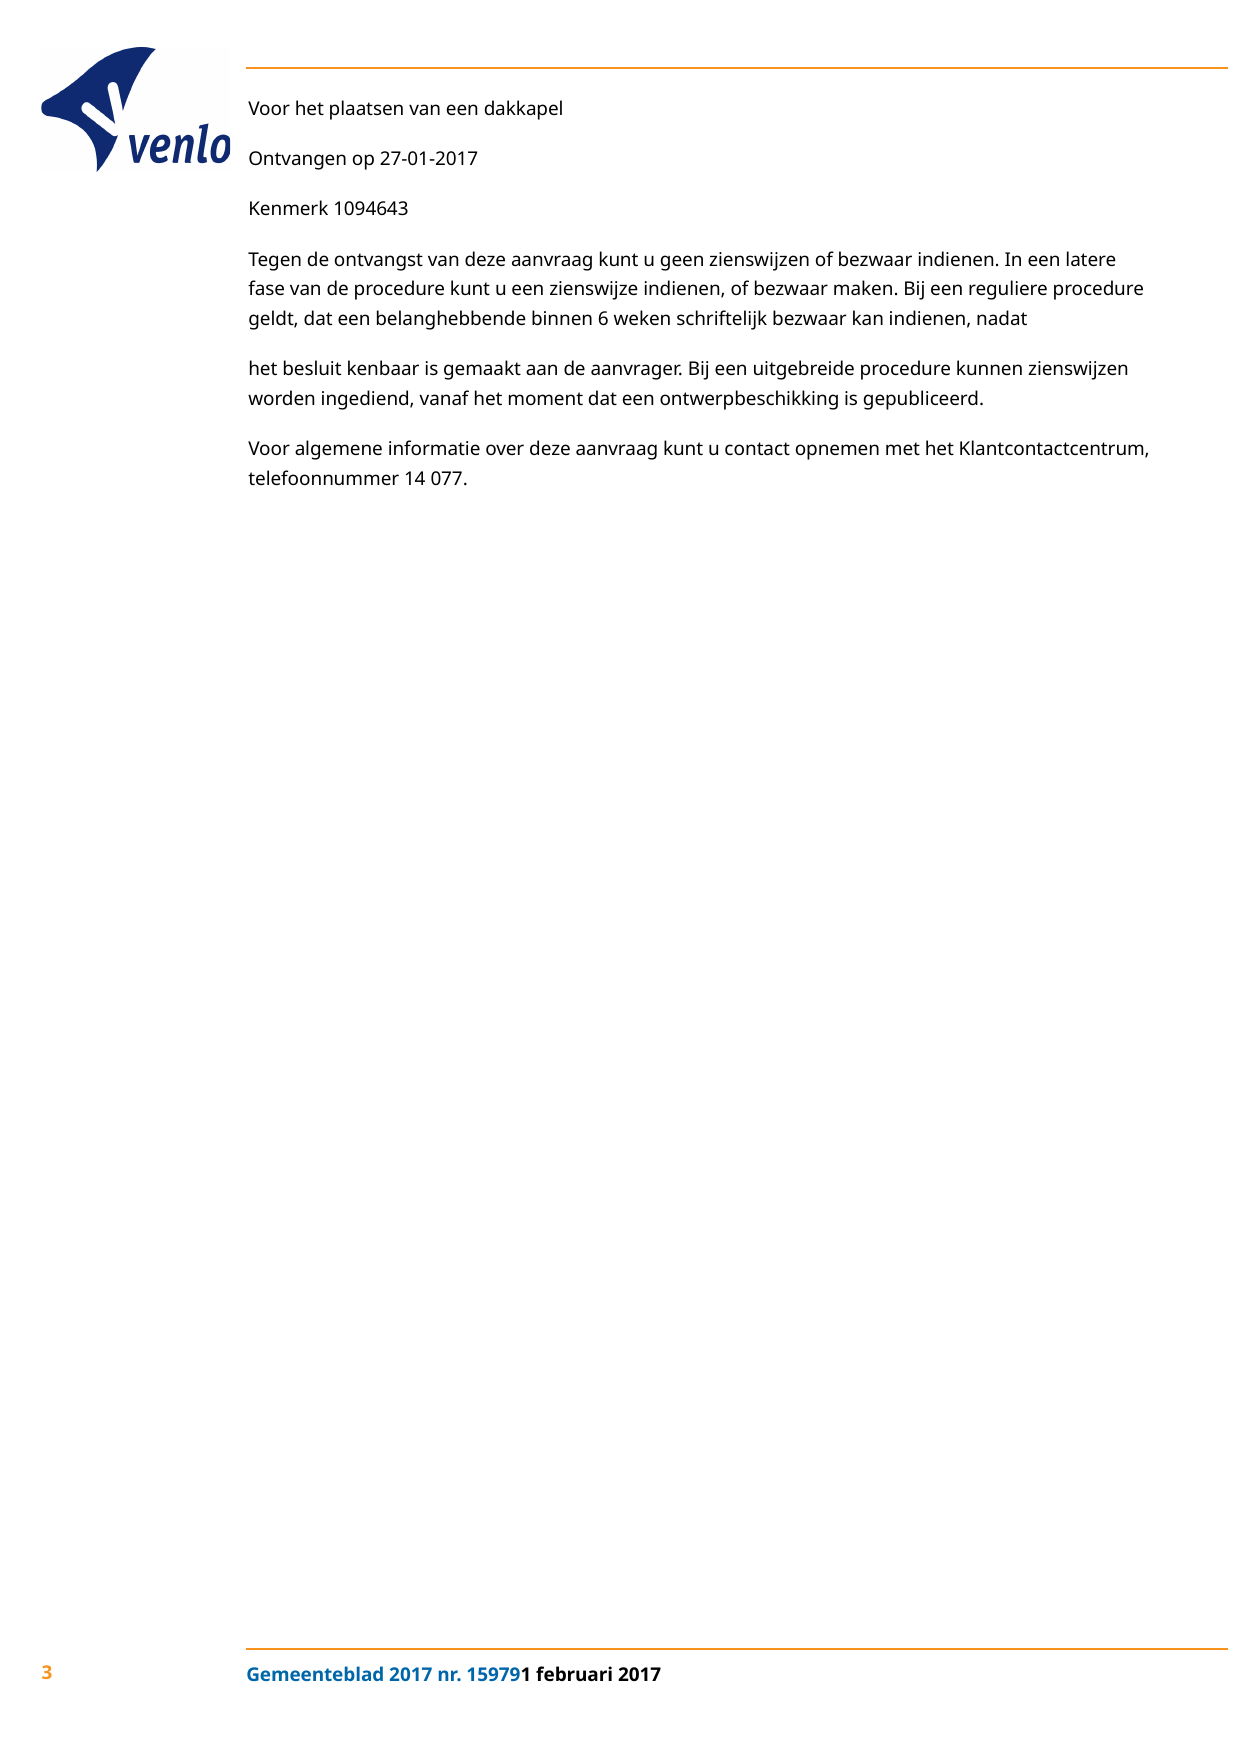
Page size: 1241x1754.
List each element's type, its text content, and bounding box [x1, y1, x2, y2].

text Voor algemene informatie over deze aanvraag kunt u contact opnemen met het Klantcontactcentrum, telefoonnummer 14 077. [248, 436, 1152, 491]
text Kenmerk 1094643 [248, 196, 1152, 221]
text Tegen de ontvangst van deze aanvraag kunt u geen zienswijzen of bezwaar indienen. In een latere fase van de procedure kunt u een zienswijze indienen, of bezwaar maken. Bij een reguliere procedure geldt, dat een belanghebbende binnen 6 weken schriftelijk bezwaar kan indienen, nadat [248, 246, 1152, 331]
text het besluit kenbaar is gemaakt aan de aanvrager. Bij een uitgebreide procedure kunnen zienswijzen worden ingediend, vanaf het moment dat een ontwerpbeschikking is gepubliceerd. [248, 356, 1152, 411]
picture [41, 47, 231, 172]
text Voor het plaatsen van een dakkapel [248, 95, 1152, 121]
text Ontvangen op 27-01-2017 [248, 145, 1152, 171]
